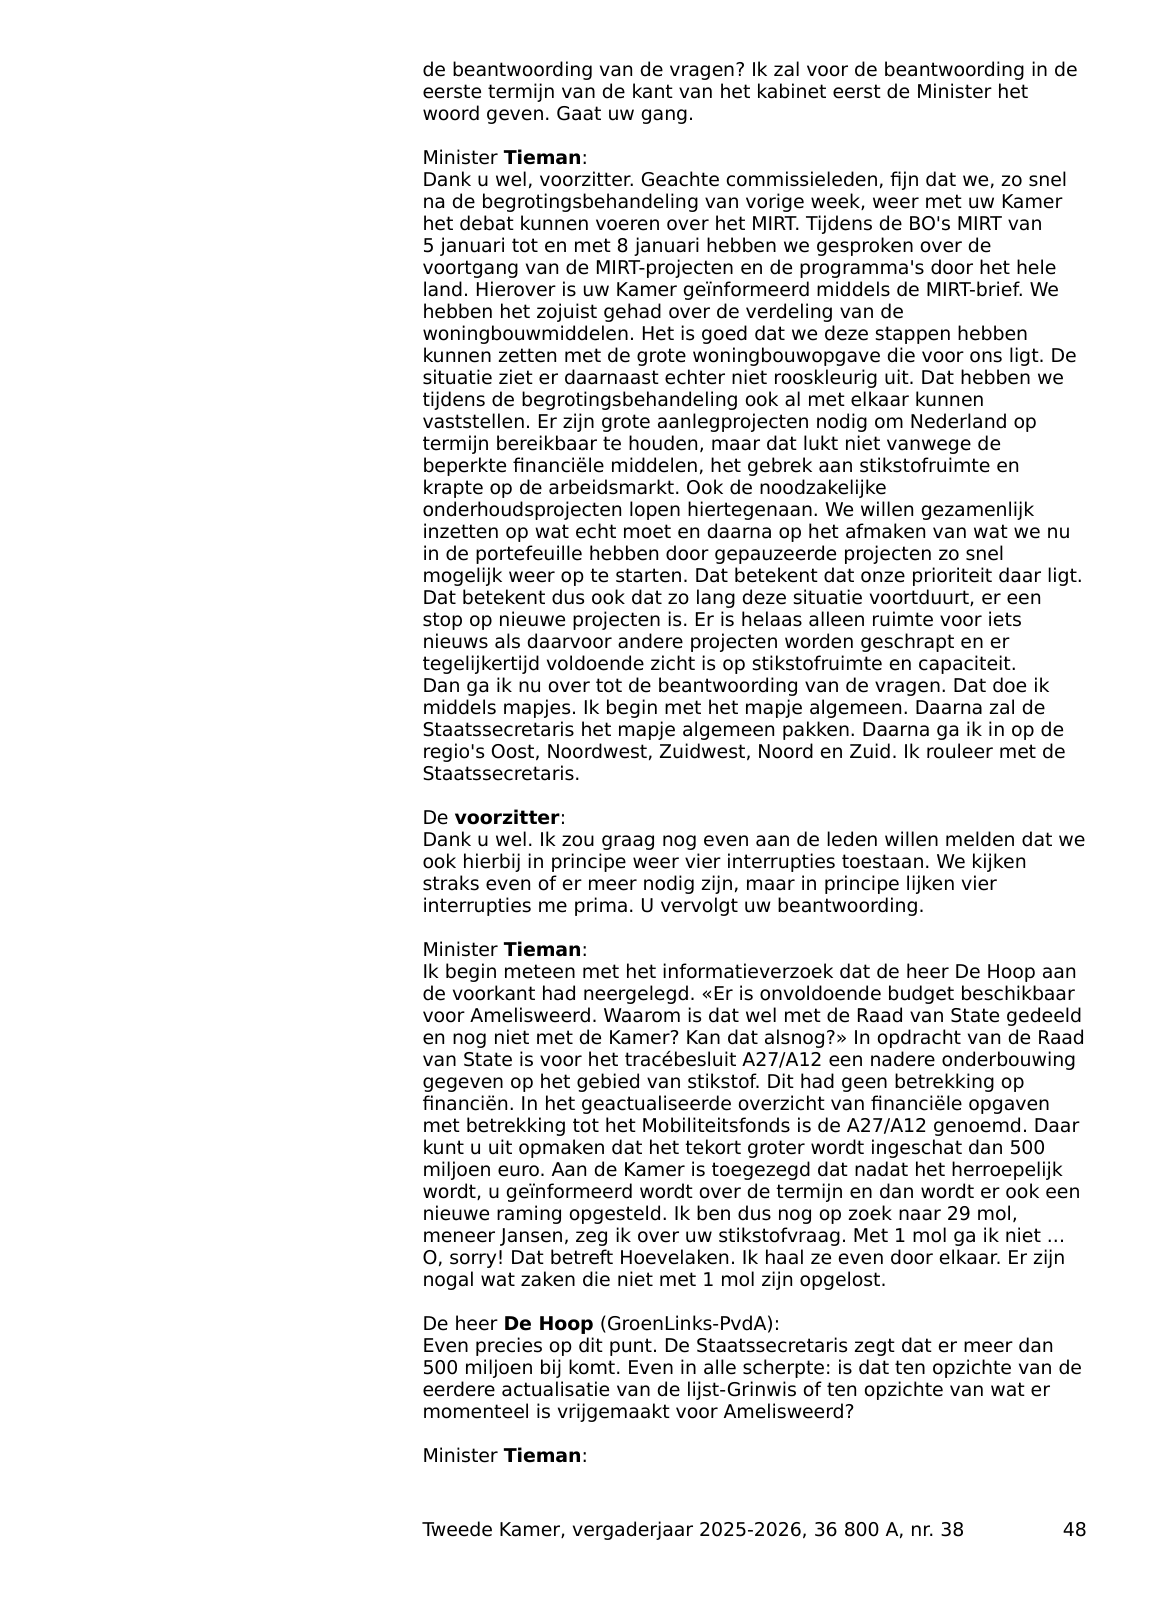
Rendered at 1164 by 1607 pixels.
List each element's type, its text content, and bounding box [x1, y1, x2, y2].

text Dank u wel, voorzitter. Geachte commissieleden, fijn dat we, zo snel na de begrotingsbehandeling van vorige week, weer met uw Kamer het debat kunnen voeren over het MIRT. Tijdens de BO's MIRT van 5 januari tot en met 8 januari hebben we gesproken over de voortgang van de MIRT-projecten en de programma's door het hele land. Hierover is uw Kamer geïnformeerd middels de MIRT-brief. We hebben het zojuist gehad over de verdeling van de woningbouwmiddelen. Het is goed dat we deze stappen hebben kunnen zetten met de grote woningbouwopgave die voor ons ligt. De situatie ziet er daarnaast echter niet rooskleurig uit. Dat hebben we tijdens de begrotingsbehandeling ook al met elkaar kunnen vaststellen. Er zijn grote aanlegprojecten nodig om Nederland op termijn bereikbaar te houden, maar dat lukt niet vanwege de beperkte financiële middelen, het gebrek aan stikstofruimte en krapte op de arbeidsmarkt. Ook de noodzakelijke onderhoudsprojecten lopen hiertegenaan. We willen gezamenlijk inzetten op wat echt moet en daarna op het afmaken van wat we nu in de portefeuille hebben door gepauzeerde projecten zo snel mogelijk weer op te starten. Dat betekent dat onze prioriteit daar ligt. Dat betekent dus ook dat zo lang deze situatie voortduurt, er een stop op nieuwe projecten is. Er is helaas alleen ruimte voor iets nieuws als daarvoor andere projecten worden geschrapt en er tegelijkertijd voldoende zicht is op stikstofruimte en capaciteit. [422, 169, 1087, 675]
text de beantwoording van de vragen? Ik zal voor de beantwoording in de eerste termijn van de kant van het kabinet eerst de Minister het woord geven. Gaat uw gang. [422, 59, 1087, 125]
text De heer De Hoop (GroenLinks-PvdA): [422, 1313, 1087, 1335]
text Ik begin meteen met het informatieverzoek dat de heer De Hoop aan de voorkant had neergelegd. «Er is onvoldoende budget beschikbaar voor Amelisweerd. Waarom is dat wel met de Raad van State gedeeld en nog niet met de Kamer? Kan dat alsnog?» In opdracht van de Raad van State is voor het tracébesluit A27/A12 een nadere onderbouwing gegeven op het gebied van stikstof. Dit had geen betrekking op financiën. In het geactualiseerde overzicht van financiële opgaven met betrekking tot het Mobiliteitsfonds is de A27/A12 genoemd. Daar kunt u uit opmaken dat het tekort groter wordt ingeschat dan 500 miljoen euro. Aan de Kamer is toegezegd dat nadat het herroepelijk wordt, u geïnformeerd wordt over de termijn en dan wordt er ook een nieuwe raming opgesteld. Ik ben dus nog op zoek naar 29 mol, meneer Jansen, zeg ik over uw stikstofvraag. Met 1 mol ga ik niet ... O, sorry! Dat betreft Hoevelaken. Ik haal ze even door elkaar. Er zijn nogal wat zaken die niet met 1 mol zijn opgelost. [422, 961, 1087, 1291]
text Minister Tieman: [422, 939, 1087, 961]
text Dan ga ik nu over tot de beantwoording van de vragen. Dat doe ik middels mapjes. Ik begin met het mapje algemeen. Daarna zal de Staatssecretaris het mapje algemeen pakken. Daarna ga ik in op de regio's Oost, Noordwest, Zuidwest, Noord en Zuid. Ik rouleer met de Staatssecretaris. [422, 675, 1087, 784]
text Minister Tieman: [422, 1445, 1087, 1467]
text De voorzitter: [422, 807, 1087, 829]
text Minister Tieman: [422, 147, 1087, 169]
text Dank u wel. Ik zou graag nog even aan de leden willen melden dat we ook hierbij in principe weer vier interrupties toestaan. We kijken straks even of er meer nodig zijn, maar in principe lijken vier interrupties me prima. U vervolgt uw beantwoording. [422, 829, 1087, 917]
text Even precies op dit punt. De Staatssecretaris zegt dat er meer dan 500 miljoen bij komt. Even in alle scherpte: is dat ten opzichte van de eerdere actualisatie van de lijst-Grinwis of ten opzichte van wat er momenteel is vrijgemaakt voor Amelisweerd? [422, 1335, 1087, 1423]
